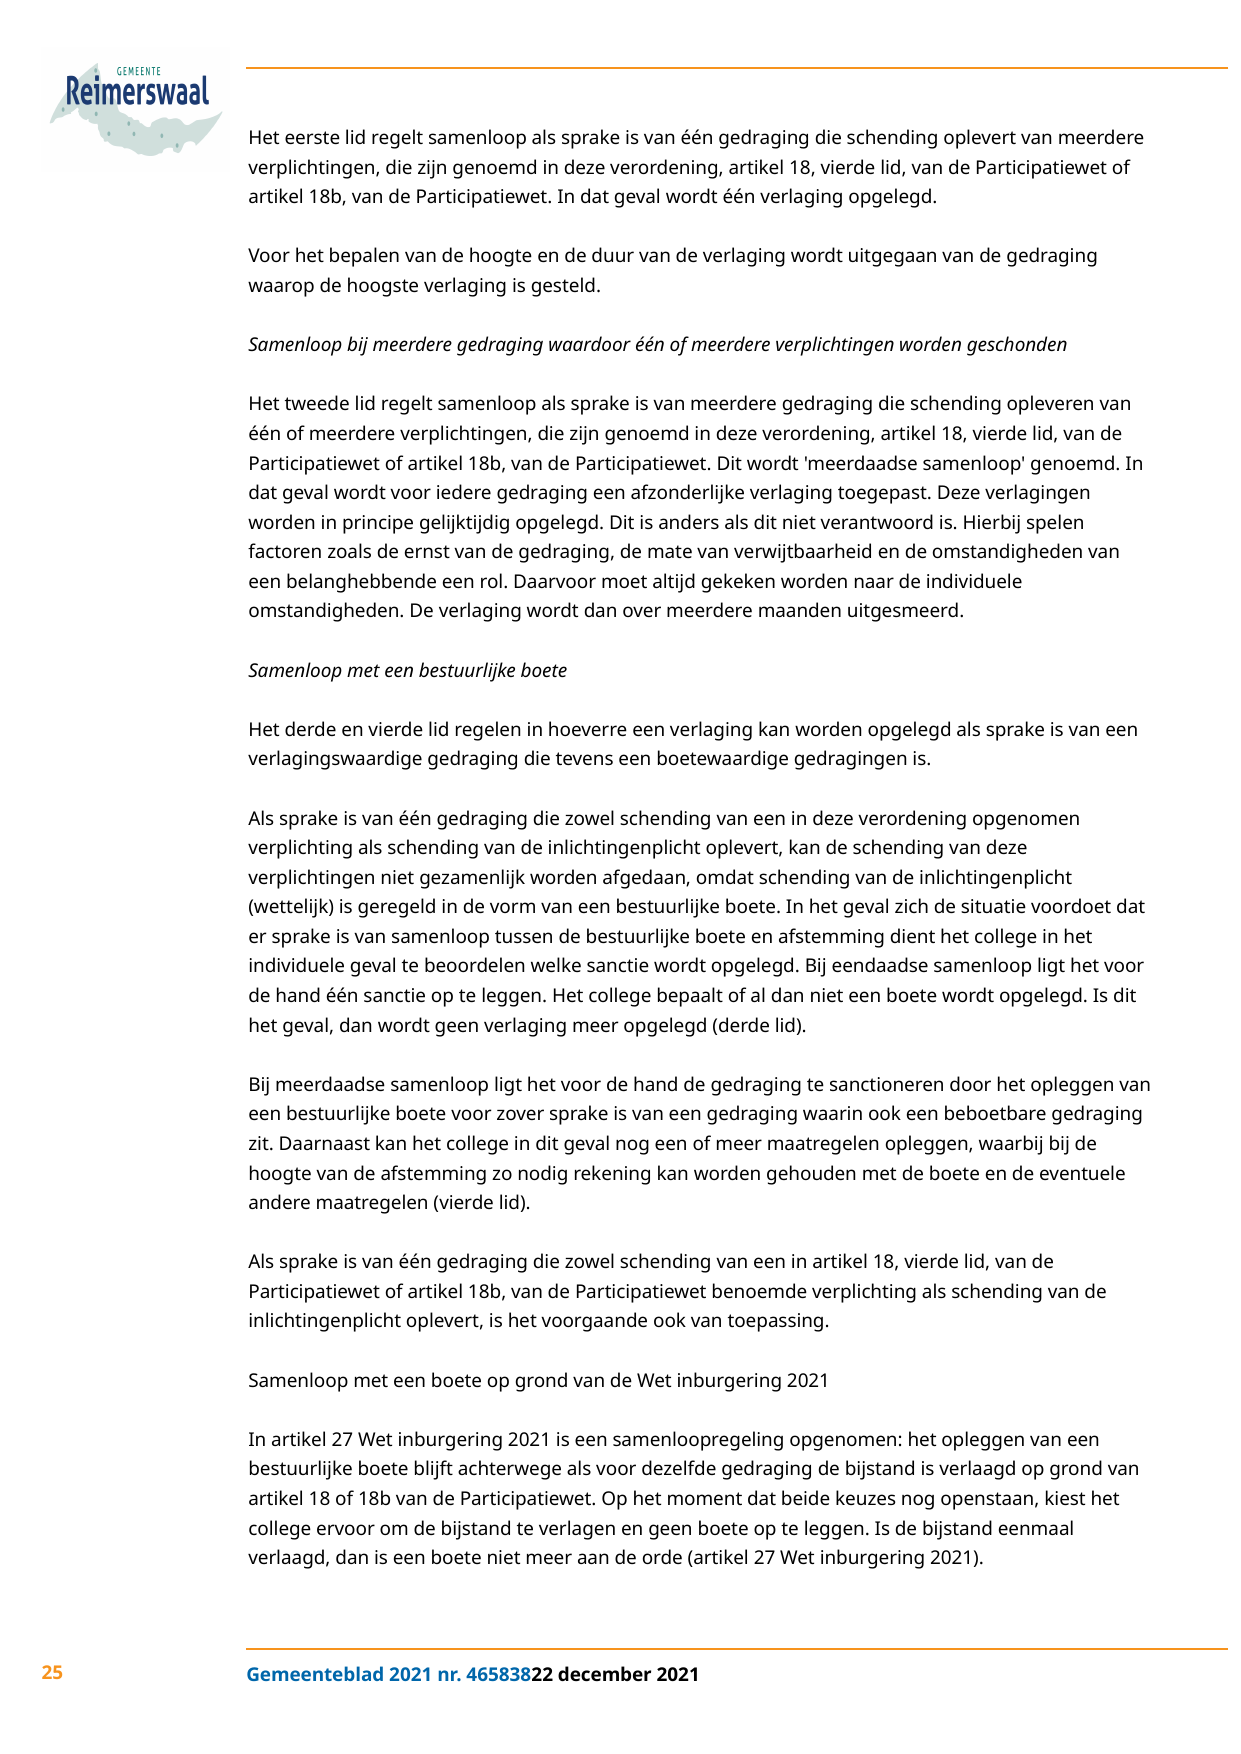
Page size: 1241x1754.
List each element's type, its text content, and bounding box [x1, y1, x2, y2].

text Samenloop bij meerdere gedraging waardoor één of meerdere verplichtingen worden geschonden [248, 331, 1152, 357]
text Als sprake is van één gedraging die zowel schending van een in deze verordening opgenomen verplichting als schending van de inlichtingenplicht oplevert, kan de schending van deze verplichtingen niet gezamenlijk worden afgedaan, omdat schending van de inlichtingenplicht (wettelijk) is geregeld in de vorm van een bestuurlijke boete. In het geval zich de situatie voordoet dat er sprake is van samenloop tussen de bestuurlijke boete en afstemming dient het college in het individuele geval te beoordelen welke sanctie wordt opgelegd. Bij eendaadse samenloop ligt het voor de hand één sanctie op te leggen. Het college bepaalt of al dan niet een boete wordt opgelegd. Is dit het geval, dan wordt geen verlaging meer opgelegd (derde lid). [248, 805, 1152, 1038]
text In artikel 27 Wet inburgering 2021 is een samenloopregeling opgenomen: het opleggen van een bestuurlijke boete blijft achterwege als voor dezelfde gedraging de bijstand is verlaagd op grond van artikel 18 of 18b van de Participatiewet. Op het moment dat beide keuzes nog openstaan, kiest het college ervoor om de bijstand te verlagen en geen boete op te leggen. Is de bijstand eenmaal verlaagd, dan is een boete niet meer aan de orde (artikel 27 Wet inburgering 2021). [248, 1426, 1152, 1570]
text Het eerste lid regelt samenloop als sprake is van één gedraging die schending oplevert van meerdere verplichtingen, die zijn genoemd in deze verordening, artikel 18, vierde lid, van de Participatiewet of artikel 18b, van de Participatiewet. In dat geval wordt één verlaging opgelegd. [248, 124, 1152, 209]
text Als sprake is van één gedraging die zowel schending van een in artikel 18, vierde lid, van de Participatiewet of artikel 18b, van de Participatiewet benoemde verplichting als schending van de inlichtingenplicht oplevert, is het voorgaande ook van toepassing. [248, 1248, 1152, 1333]
text Het derde en vierde lid regelen in hoeverre een verlaging kan worden opgelegd als sprake is van een verlagingswaardige gedraging die tevens een boetewaardige gedragingen is. [248, 716, 1152, 771]
text Bij meerdaadse samenloop ligt het voor de hand de gedraging te sanctioneren door het opleggen van een bestuurlijke boete voor zover sprake is van een gedraging waarin ook een beboetbare gedraging zit. Daarnaast kan het college in dit geval nog een of meer maatregelen opleggen, waarbij bij de hoogte van de afstemming zo nodig rekening kan worden gehouden met de boete en de eventuele andere maatregelen (vierde lid). [248, 1071, 1152, 1215]
text Voor het bepalen van de hoogte en de duur van de verlaging wordt uitgegaan van de gedraging waarop de hoogste verlaging is gesteld. [248, 243, 1152, 298]
text Samenloop met een boete op grond van de Wet inburgering 2021 [248, 1367, 1152, 1393]
text Samenloop met een bestuurlijke boete [248, 657, 1152, 683]
text Het tweede lid regelt samenloop als sprake is van meerdere gedraging die schending opleveren van één of meerdere verplichtingen, die zijn genoemd in deze verordening, artikel 18, vierde lid, van de Participatiewet of artikel 18b, van de Participatiewet. Dit wordt 'meerdaadse samenloop' genoemd. In dat geval wordt voor iedere gedraging een afzonderlijke verlaging toegepast. Deze verlagingen worden in principe gelijktijdig opgelegd. Dit is anders als dit niet verantwoord is. Hierbij spelen factoren zoals de ernst van de gedraging, de mate van verwijtbaarheid en de omstandigheden van een belanghebbende een rol. Daarvoor moet altijd gekeken worden naar de individuele omstandigheden. De verlaging wordt dan over meerdere maanden uitgesmeerd. [248, 391, 1152, 623]
picture [41, 47, 231, 172]
